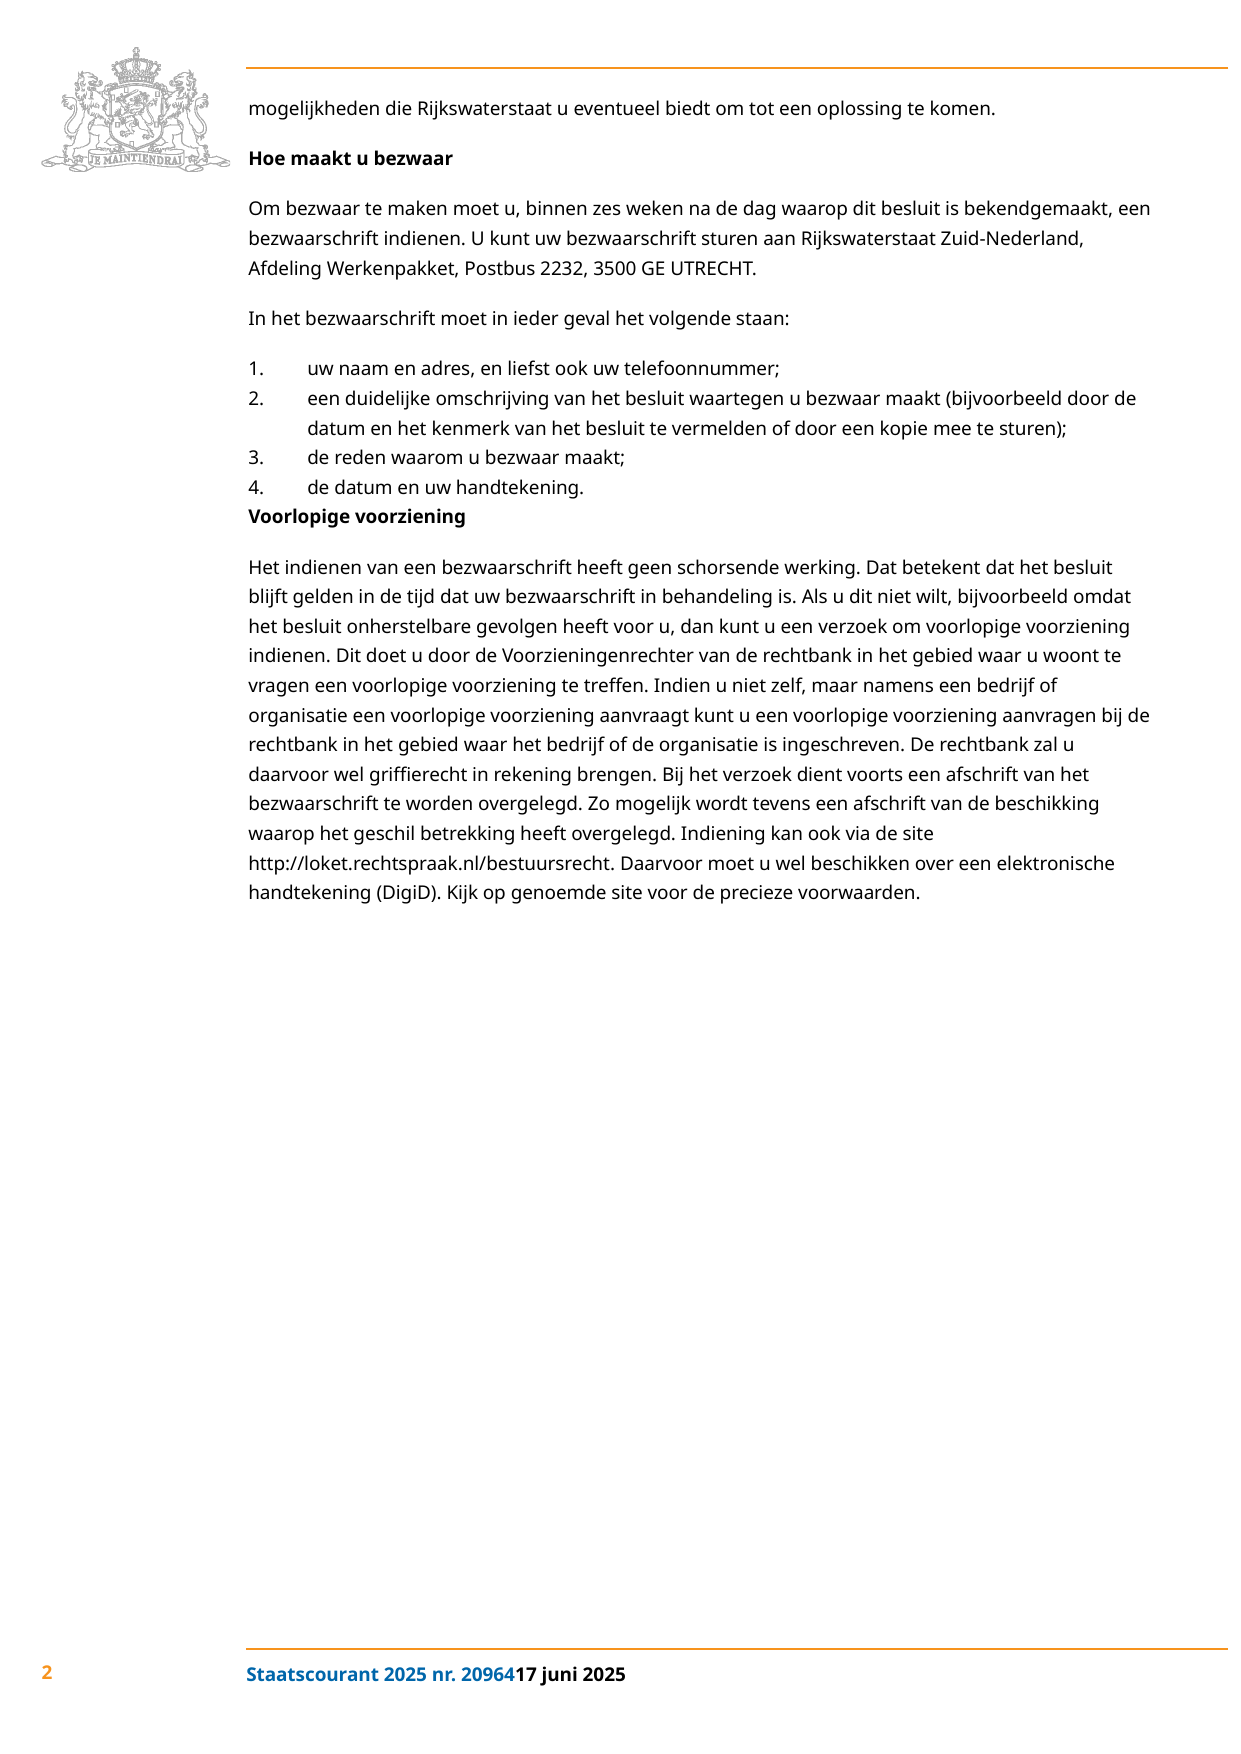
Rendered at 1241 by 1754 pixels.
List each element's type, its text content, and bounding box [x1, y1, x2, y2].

text Om bezwaar te maken moet u, binnen zes weken na de dag waarop dit besluit is bekendgemaakt, een bezwaarschrift indienen. U kunt uw bezwaarschrift sturen aan Rijkswaterstaat Zuid-Nederland, Afdeling Werkenpakket, Postbus 2232, 3500 GE UTRECHT. [248, 196, 1152, 281]
list de reden waarom u bezwaar maakt; [248, 444, 1152, 470]
text In het bezwaarschrift moet in ieder geval het volgende staan: [248, 305, 1152, 331]
list uw naam en adres, en liefst ook uw telefoonnummer; [248, 356, 1152, 381]
list de datum en uw handtekening. [248, 474, 1152, 500]
list een duidelijke omschrijving van het besluit waartegen u bezwaar maakt (bijvoorbeeld door de datum en het kenmerk van het besluit te vermelden of door een kopie mee te sturen); [248, 385, 1152, 441]
text Hoe maakt u bezwaar [248, 145, 1152, 171]
text Voorlopige voorziening [248, 503, 1152, 529]
text Het indienen van een bezwaarschrift heeft geen schorsende werking. Dat betekent dat het besluit blijft gelden in de tijd dat uw bezwaarschrift in behandeling is. Als u dit niet wilt, bijvoorbeeld omdat het besluit onherstelbare gevolgen heeft voor u, dan kunt u een verzoek om voorlopige voorziening indienen. Dit doet u door de Voorzieningenrechter van de rechtbank in het gebied waar u woont te vragen een voorlopige voorziening te treffen. Indien u niet zelf, maar namens een bedrijf of organisatie een voorlopige voorziening aanvraagt kunt u een voorlopige voorziening aanvragen bij de rechtbank in het gebied waar het bedrijf of de organisatie is ingeschreven. De rechtbank zal u daarvoor wel griffierecht in rekening brengen. Bij het verzoek dient voorts een afschrift van het bezwaarschrift te worden overgelegd. Zo mogelijk wordt tevens een afschrift van de beschikking waarop het geschil betrekking heeft overgelegd. Indiening kan ook via de site http://loket.rechtspraak.nl/bestuursrecht. Daarvoor moet u wel beschikken over een elektronische handtekening (DigiD). Kijk op genoemde site voor de precieze voorwaarden. [248, 554, 1152, 905]
text mogelijkheden die Rijkswaterstaat u eventueel biedt om tot een oplossing te komen. [248, 95, 1152, 121]
picture [41, 47, 231, 172]
